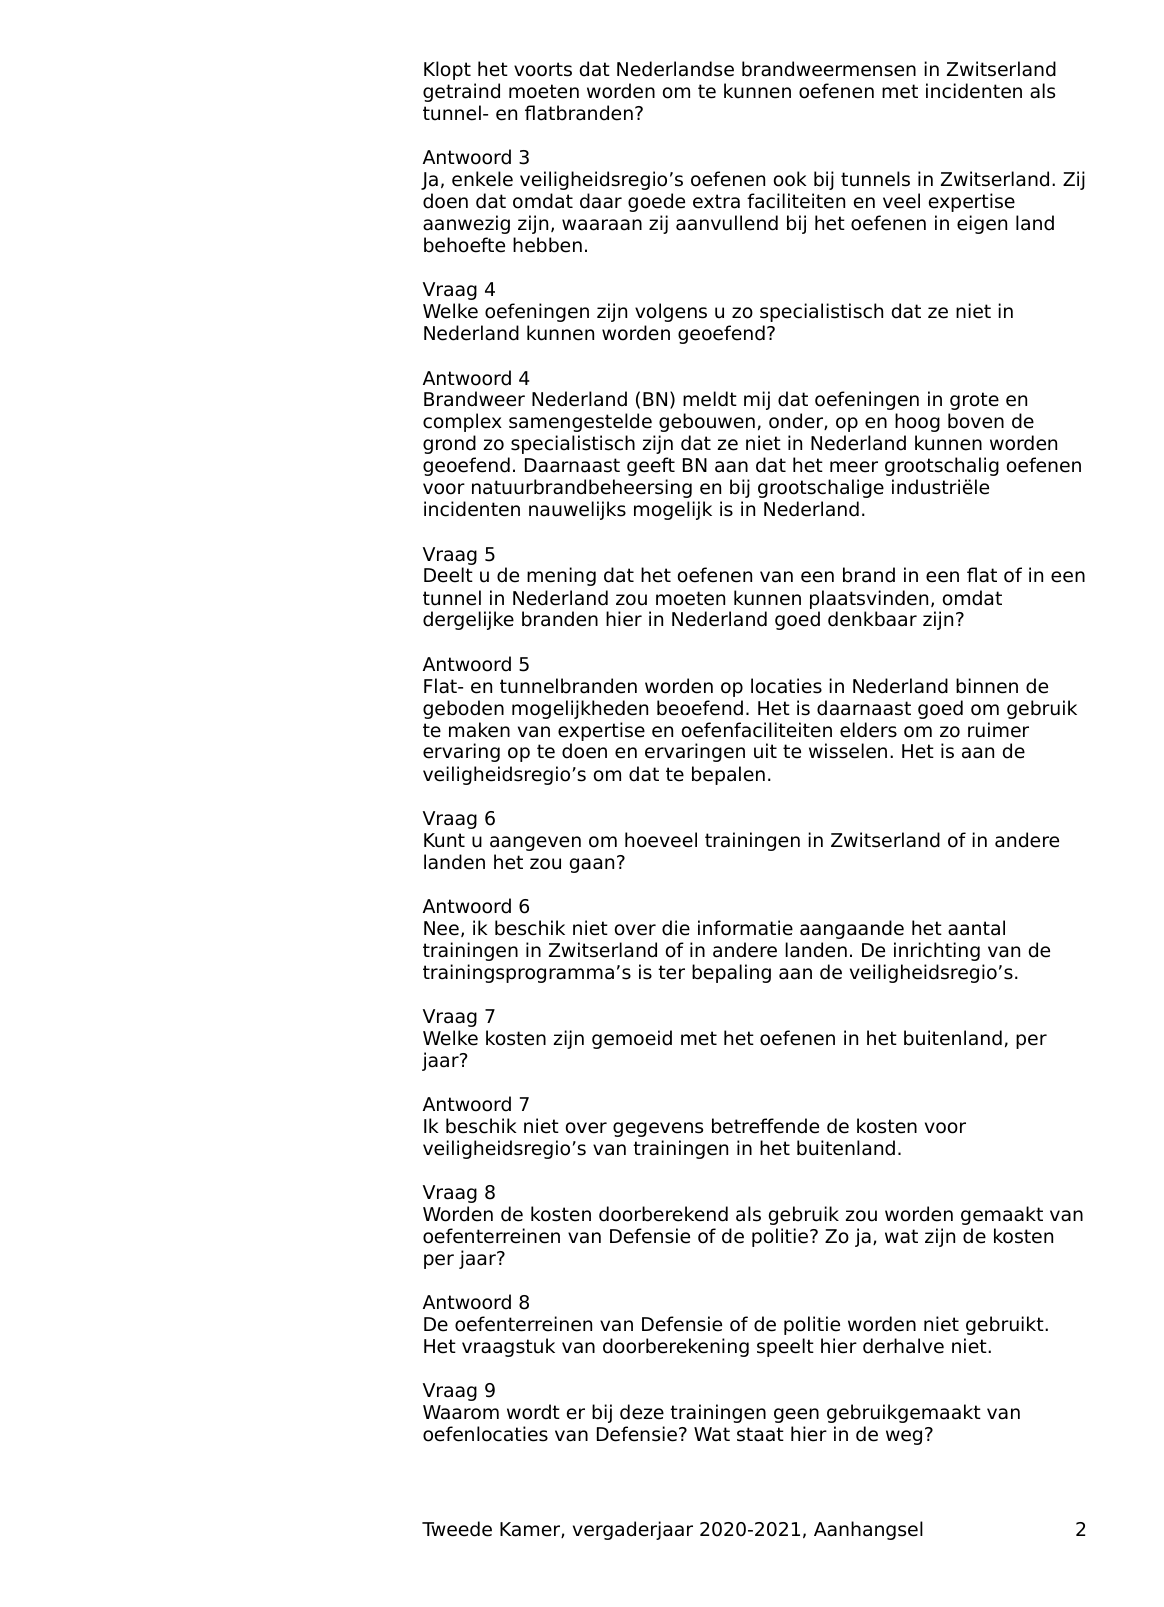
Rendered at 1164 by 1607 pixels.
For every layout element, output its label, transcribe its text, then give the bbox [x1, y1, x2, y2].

text Klopt het voorts dat Nederlandse brandweermensen in Zwitserland getraind moeten worden om te kunnen oefenen met incidenten als tunnel- en flatbranden? [422, 59, 1087, 125]
text Nee, ik beschik niet over die informatie aangaande het aantal trainingen in Zwitserland of in andere landen. De inrichting van de trainingsprogramma’s is ter bepaling aan de veiligheidsregio’s. [422, 918, 1087, 984]
text Welke kosten zijn gemoeid met het oefenen in het buitenland, per jaar? [422, 1028, 1087, 1072]
text Waarom wordt er bij deze trainingen geen gebruikgemaakt van oefenlocaties van Defensie? Wat staat hier in de weg? [422, 1402, 1087, 1446]
text Vraag 9 [422, 1380, 1087, 1402]
text Kunt u aangeven om hoeveel trainingen in Zwitserland of in andere landen het zou gaan? [422, 829, 1087, 873]
text Antwoord 5 [422, 653, 1087, 676]
text Vraag 4 [422, 279, 1087, 301]
text De oefenterreinen van Defensie of de politie worden niet gebruikt. Het vraagstuk van doorberekening speelt hier derhalve niet. [422, 1314, 1087, 1358]
text Antwoord 8 [422, 1292, 1087, 1314]
text Brandweer Nederland (BN) meldt mij dat oefeningen in grote en complex samengestelde gebouwen, onder, op en hoog boven de grond zo specialistisch zijn dat ze niet in Nederland kunnen worden geoefend. Daarnaast geeft BN aan dat het meer grootschalig oefenen voor natuurbrandbeheersing en bij grootschalige industriële incidenten nauwelijks mogelijk is in Nederland. [422, 389, 1087, 521]
text Ik beschik niet over gegevens betreffende de kosten voor veiligheidsregio’s van trainingen in het buitenland. [422, 1116, 1087, 1160]
text Flat- en tunnelbranden worden op locaties in Nederland binnen de geboden mogelijkheden beoefend. Het is daarnaast goed om gebruik te maken van expertise en oefenfaciliteiten elders om zo ruimer ervaring op te doen en ervaringen uit te wisselen. Het is aan de veiligheidsregio’s om dat te bepalen. [422, 676, 1087, 785]
text Vraag 6 [422, 808, 1087, 829]
text Antwoord 7 [422, 1094, 1087, 1116]
text Vraag 8 [422, 1182, 1087, 1204]
text Antwoord 3 [422, 147, 1087, 169]
text Vraag 7 [422, 1006, 1087, 1028]
text Vraag 5 [422, 543, 1087, 565]
text Antwoord 6 [422, 896, 1087, 918]
text Deelt u de mening dat het oefenen van een brand in een flat of in een tunnel in Nederland zou moeten kunnen plaatsvinden, omdat dergelijke branden hier in Nederland goed denkbaar zijn? [422, 565, 1087, 631]
text Antwoord 4 [422, 367, 1087, 389]
text Welke oefeningen zijn volgens u zo specialistisch dat ze niet in Nederland kunnen worden geoefend? [422, 301, 1087, 345]
text Ja, enkele veiligheidsregio’s oefenen ook bij tunnels in Zwitserland. Zij doen dat omdat daar goede extra faciliteiten en veel expertise aanwezig zijn, waaraan zij aanvullend bij het oefenen in eigen land behoefte hebben. [422, 169, 1087, 257]
text Worden de kosten doorberekend als gebruik zou worden gemaakt van oefenterreinen van Defensie of de politie? Zo ja, wat zijn de kosten per jaar? [422, 1204, 1087, 1270]
